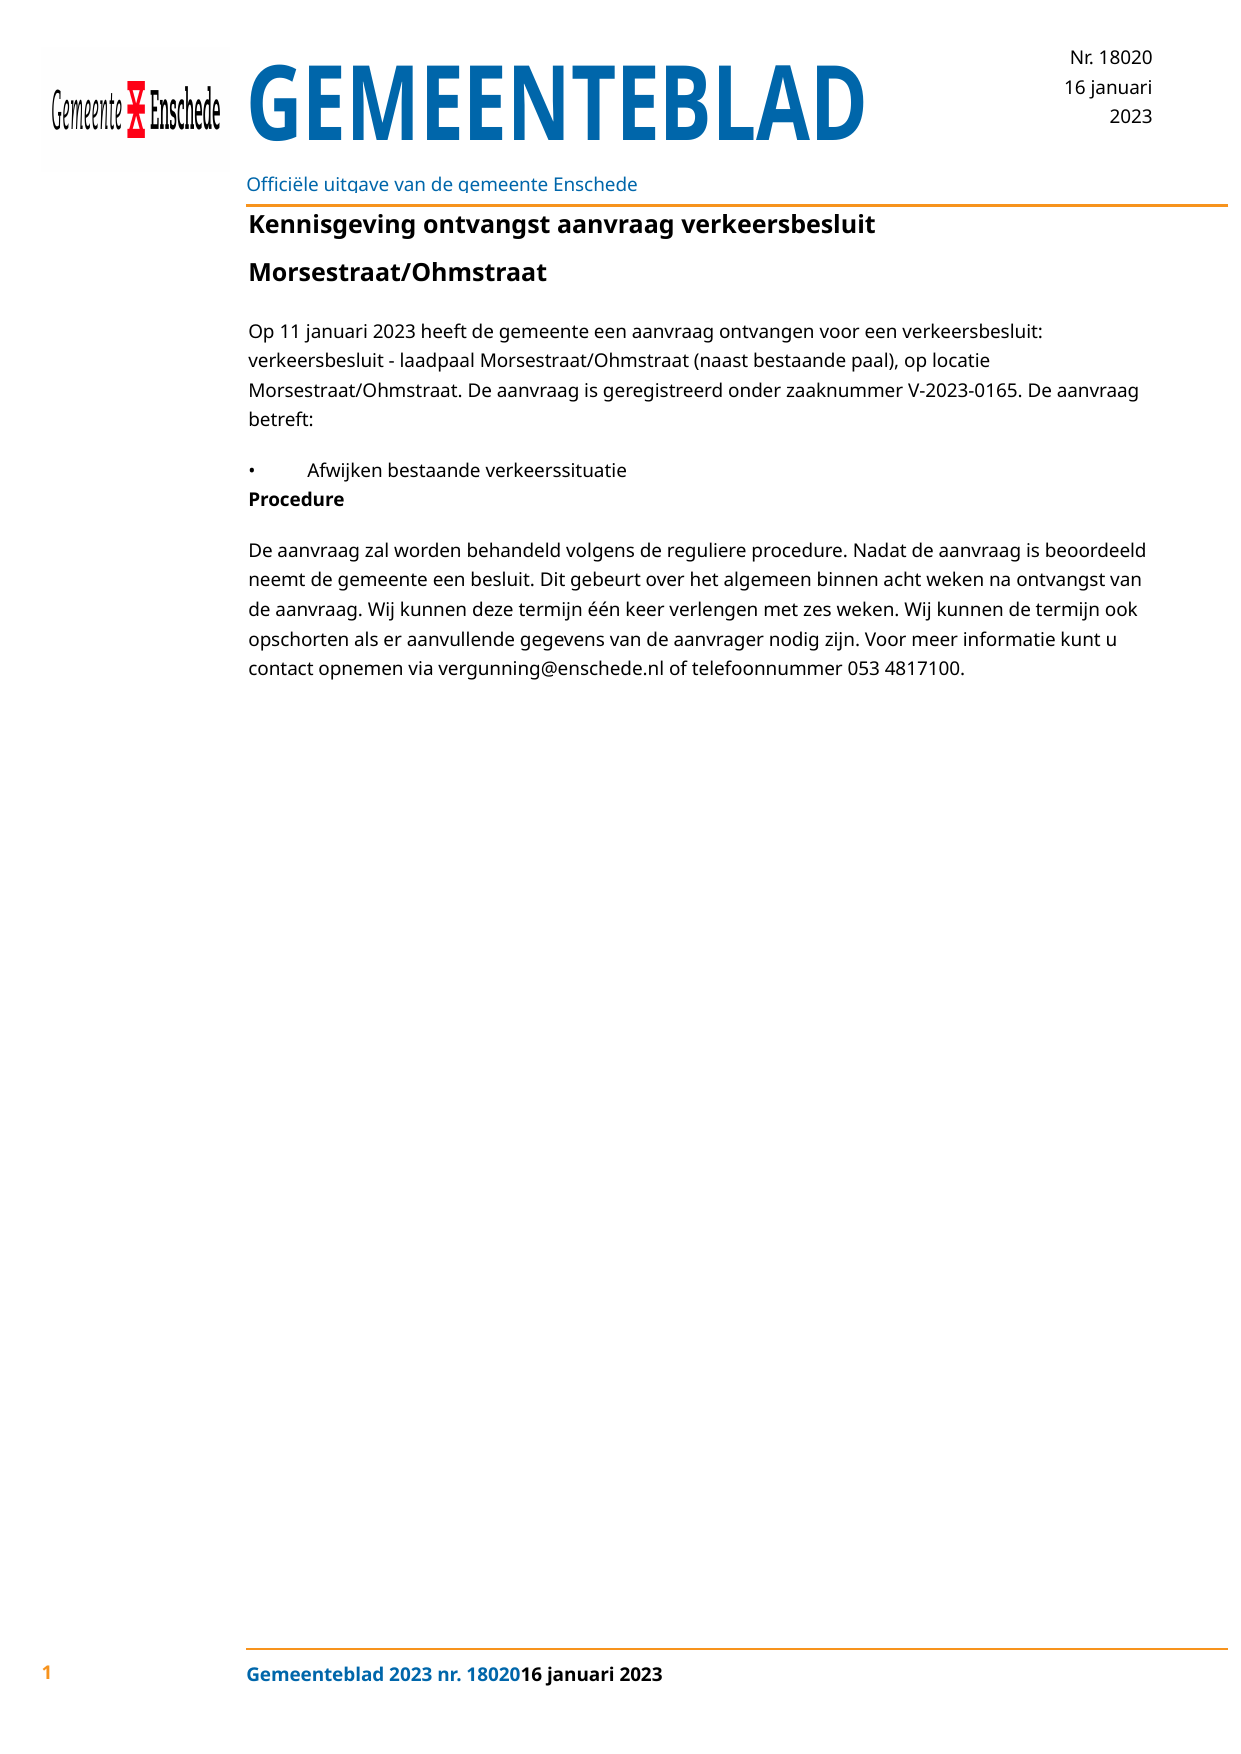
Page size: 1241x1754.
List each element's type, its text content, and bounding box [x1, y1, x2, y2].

text De aanvraag zal worden behandeld volgens de reguliere procedure. Nadat de aanvraag is beoordeeld neemt de gemeente een besluit. Dit gebeurt over het algemeen binnen acht weken na ontvangst van de aanvraag. Wij kunnen deze termijn één keer verlengen met zes weken. Wij kunnen de termijn ook opschorten als er aanvullende gegevens van de aanvrager nodig zijn. Voor meer informatie kunt u contact opnemen via vergunning@enschede.nl of telefoonnummer 053 4817100. [248, 537, 1152, 681]
picture [41, 47, 231, 172]
text Kennisgeving ontvangst aanvraag verkeersbesluit Morsestraat/Ohmstraat [248, 207, 1152, 288]
list Afwijken bestaande verkeerssituatie [248, 457, 1152, 483]
text Op 11 januari 2023 heeft de gemeente een aanvraag ontvangen voor een verkeersbesluit: verkeersbesluit - laadpaal Morsestraat/Ohmstraat (naast bestaande paal), op locatie Morsestraat/Ohmstraat. De aanvraag is geregistreerd onder zaaknummer V-2023-0165. De aanvraag betreft: [248, 318, 1152, 432]
text Procedure [248, 487, 1152, 512]
